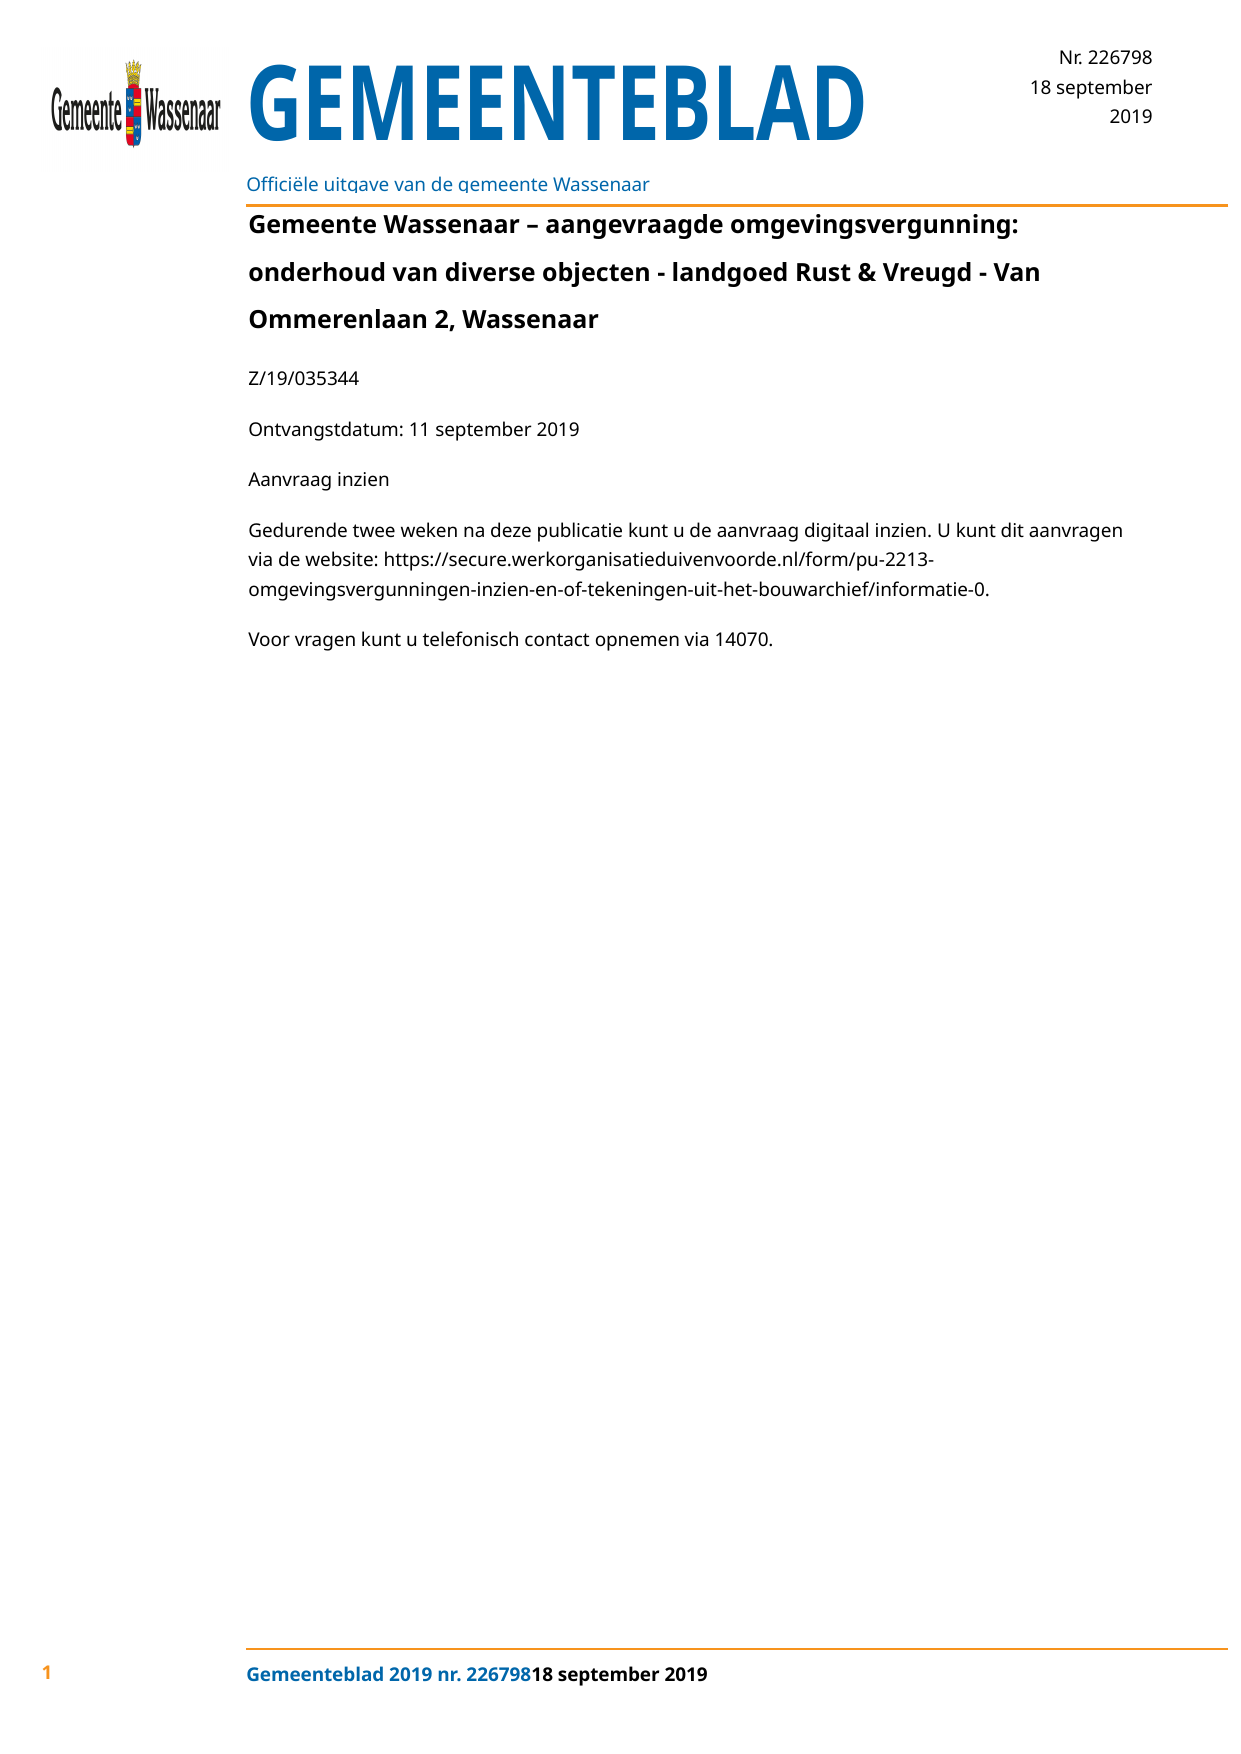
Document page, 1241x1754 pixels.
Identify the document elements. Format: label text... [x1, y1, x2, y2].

text Aanvraag inzien [248, 466, 1152, 492]
picture [41, 47, 231, 172]
text Z/19/035344 [248, 366, 1152, 391]
text Voor vragen kunt u telefonisch contact opnemen via 14070. [248, 626, 1152, 652]
text Gedurende twee weken na deze publicatie kunt u de aanvraag digitaal inzien. U kunt dit aanvragen via de website: https://secure.werkorganisatieduivenvoorde.nl/form/pu-2213-omgevingsvergunningen-inzien-en-of-tekeningen-uit-het-bouwarchief/informatie-0. [248, 517, 1152, 602]
text Ontvangstdatum: 11 september 2019 [248, 416, 1152, 442]
text Gemeente Wassenaar – aangevraagde omgevingsvergunning: onderhoud van diverse objecten - landgoed Rust & Vreugd - Van Ommerenlaan 2, Wassenaar [248, 207, 1152, 336]
